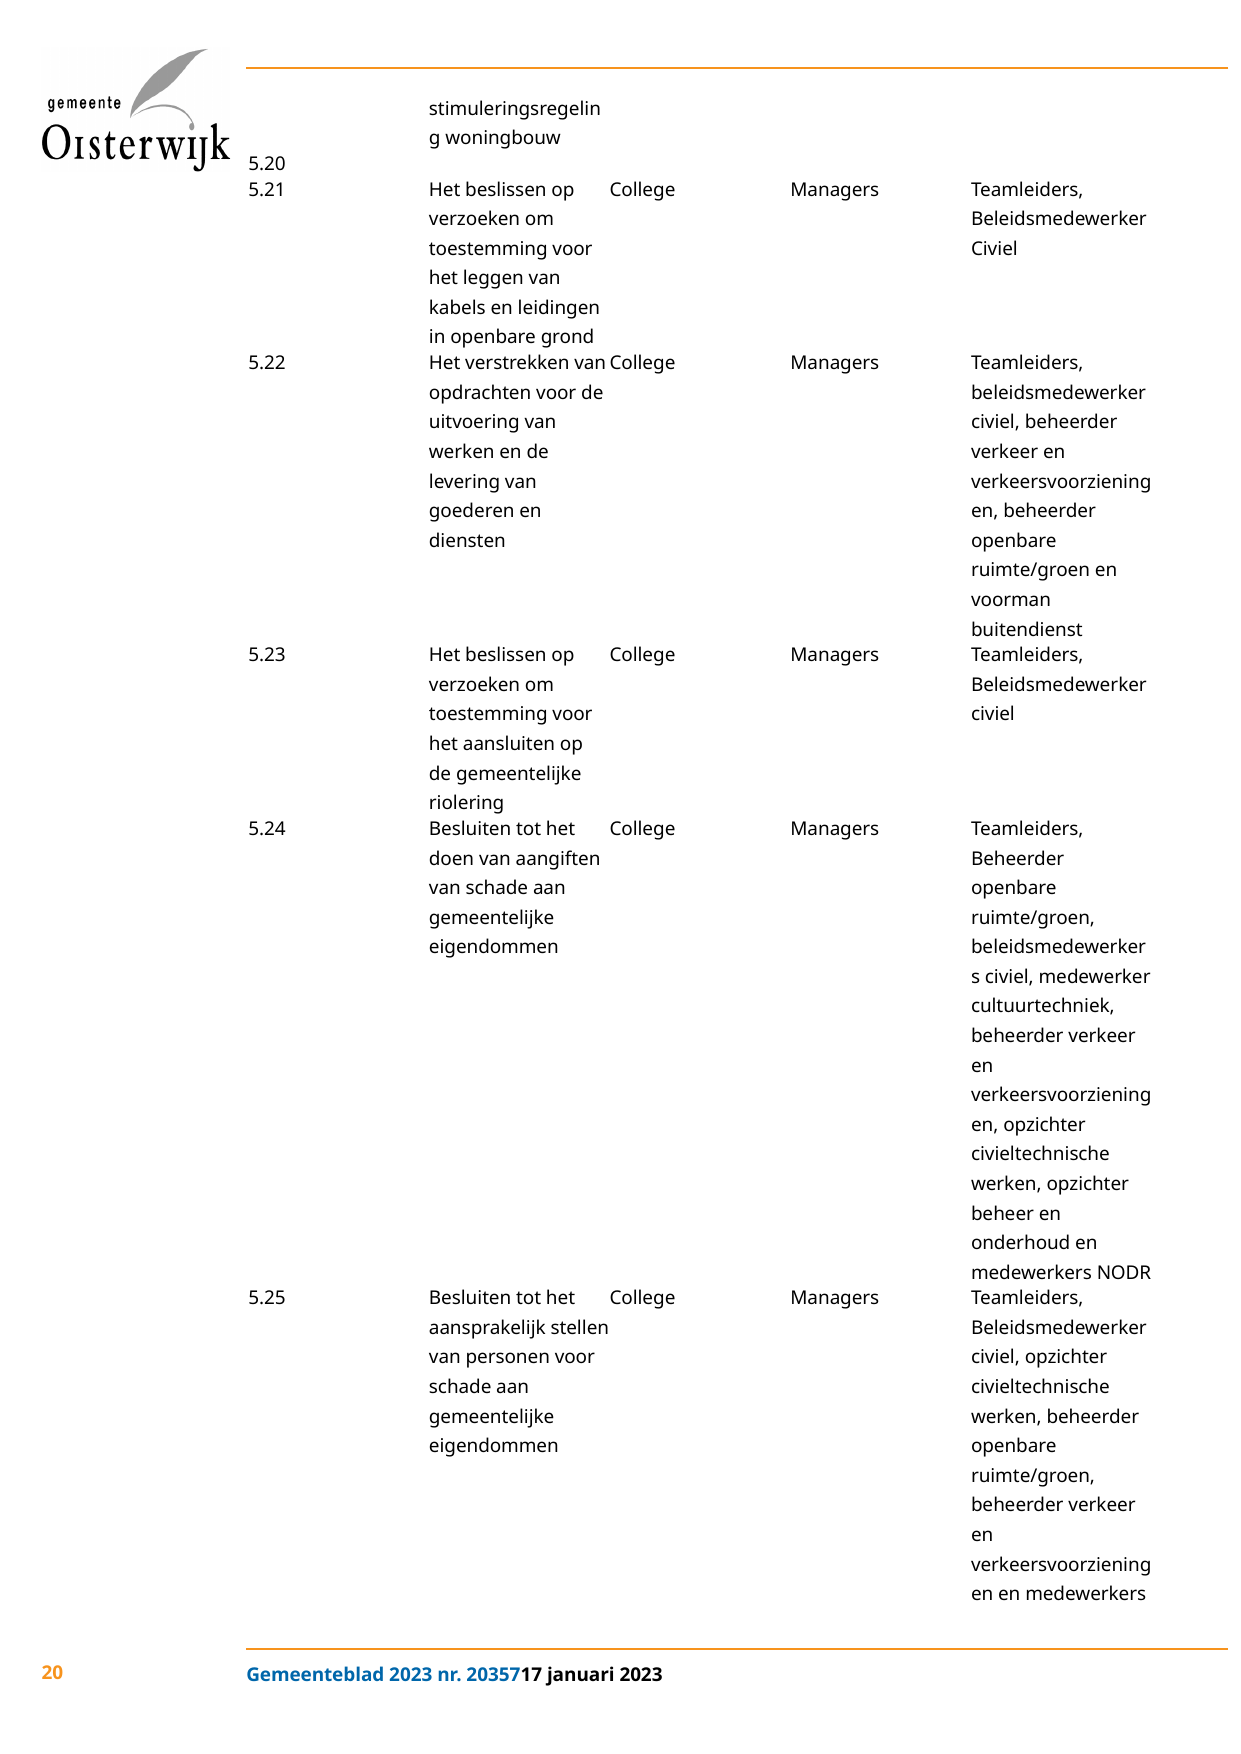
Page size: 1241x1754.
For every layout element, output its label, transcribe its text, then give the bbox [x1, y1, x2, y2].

table_cell 5.23 [248, 641, 429, 815]
table_cell Het beslissen op verzoeken om toestemming voor het aansluiten op de gemeentelijke riolering [429, 641, 609, 815]
table_cell College [609, 350, 790, 641]
table_cell [609, 95, 790, 150]
table_cell 5.20 [248, 150, 429, 176]
table_cell [429, 150, 1152, 176]
table_cell College [609, 641, 790, 815]
table_cell Teamleiders, Beleidsmedewerker Civiel [971, 176, 1152, 349]
table_cell 5.22 [248, 350, 429, 641]
table_cell Teamleiders, Beheerder openbare ruimte/groen, beleidsmedewerkers civiel, medewerker cultuurtechniek, beheerder verkeer en verkeersvoorzieningen, opzichter civieltechnische werken, opzichter beheer en onderhoud en medewerkers NODR [971, 815, 1152, 1284]
table_cell Het verstrekken van opdrachten voor de uitvoering van werken en de levering van goederen en diensten [429, 350, 609, 641]
table_cell 5.25 [248, 1285, 429, 1606]
table_cell [971, 95, 1152, 150]
table_cell Managers [790, 176, 971, 349]
table_cell [790, 95, 971, 150]
picture [41, 47, 231, 172]
table_cell 5.21 [248, 176, 429, 349]
table_cell 5.24 [248, 815, 429, 1284]
table_cell Besluiten tot het doen van aangiften van schade aan gemeentelijke eigendommen [429, 815, 609, 1284]
table_cell Managers [790, 815, 971, 1284]
table_cell stimuleringsregeling woningbouw [429, 95, 609, 150]
table_cell College [609, 815, 790, 1284]
table_cell Teamleiders, Beleidsmedewerker civiel [971, 641, 1152, 815]
table_cell Managers [790, 350, 971, 641]
table_cell Managers [790, 1285, 971, 1606]
table_cell Teamleiders, beleidsmedewerker civiel, beheerder verkeer en verkeersvoorzieningen, beheerder openbare ruimte/groen en voorman buitendienst [971, 350, 1152, 641]
table_cell Managers [790, 641, 971, 815]
table_cell Het beslissen op verzoeken om toestemming voor het leggen van kabels en leidingen in openbare grond [429, 176, 609, 349]
table_cell College [609, 1285, 790, 1606]
table_cell [248, 95, 429, 150]
table_cell College [609, 176, 790, 349]
table_cell Besluiten tot het aansprakelijk stellen van personen voor schade aan gemeentelijke eigendommen [429, 1285, 609, 1606]
table_cell Teamleiders, Beleidsmedewerker civiel, opzichter civieltechnische werken, beheerder openbare ruimte/groen, beheerder verkeer en verkeersvoorzieningen en medewerkers [971, 1285, 1152, 1606]
